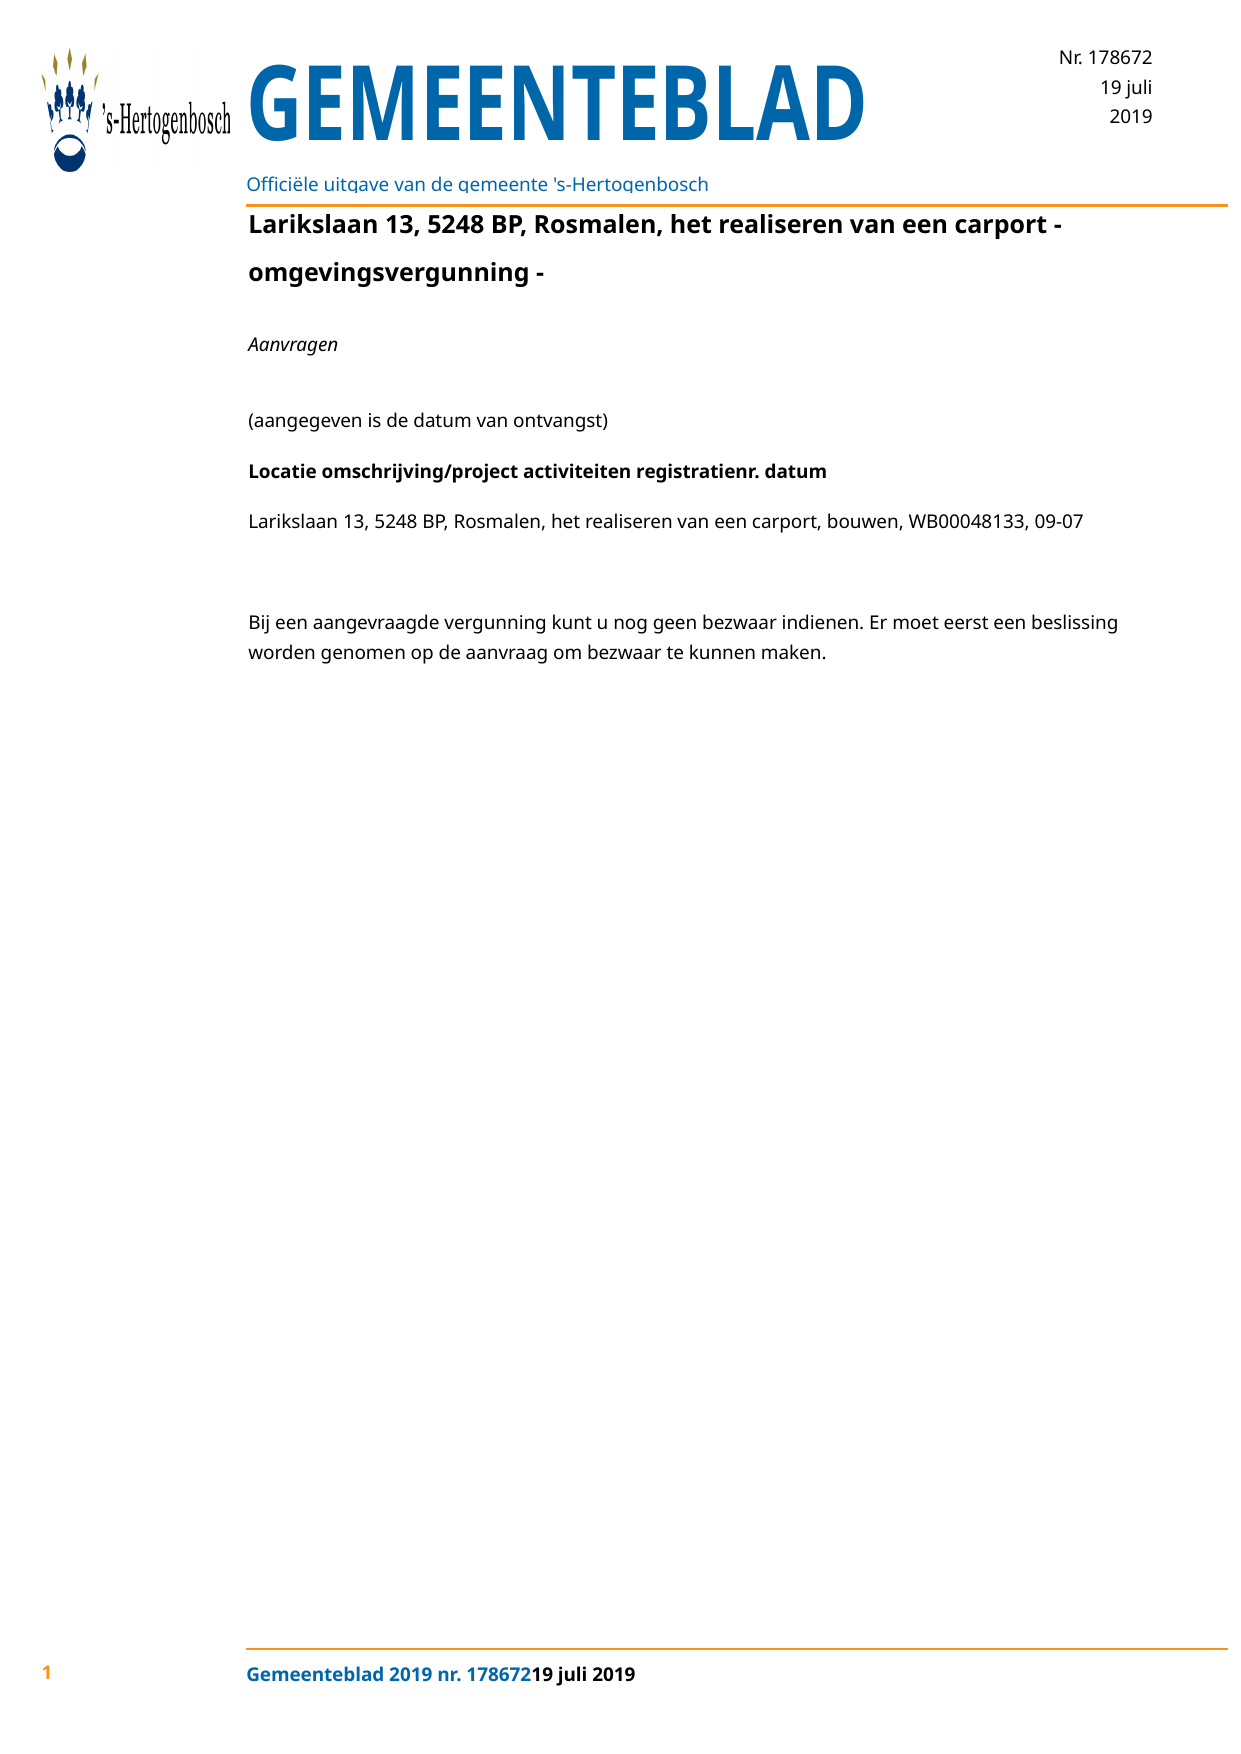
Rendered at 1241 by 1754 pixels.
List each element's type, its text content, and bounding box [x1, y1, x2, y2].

picture [41, 47, 231, 172]
text Bij een aangevraagde vergunning kunt u nog geen bezwaar indienen. Er moet eerst een beslissing worden genomen op de aanvraag om bezwaar te kunnen maken. [248, 609, 1152, 664]
text Locatie omschrijving/project activiteiten registratienr. datum [248, 458, 1152, 484]
text Aanvragen [248, 331, 1152, 357]
text Larikslaan 13, 5248 BP, Rosmalen, het realiseren van een carport - omgevingsvergunning - [248, 207, 1152, 288]
text (aangegeven is de datum van ontvangst) [248, 408, 1152, 433]
text Larikslaan 13, 5248 BP, Rosmalen, het realiseren van een carport, bouwen, WB00048133, 09-07 [248, 508, 1152, 534]
